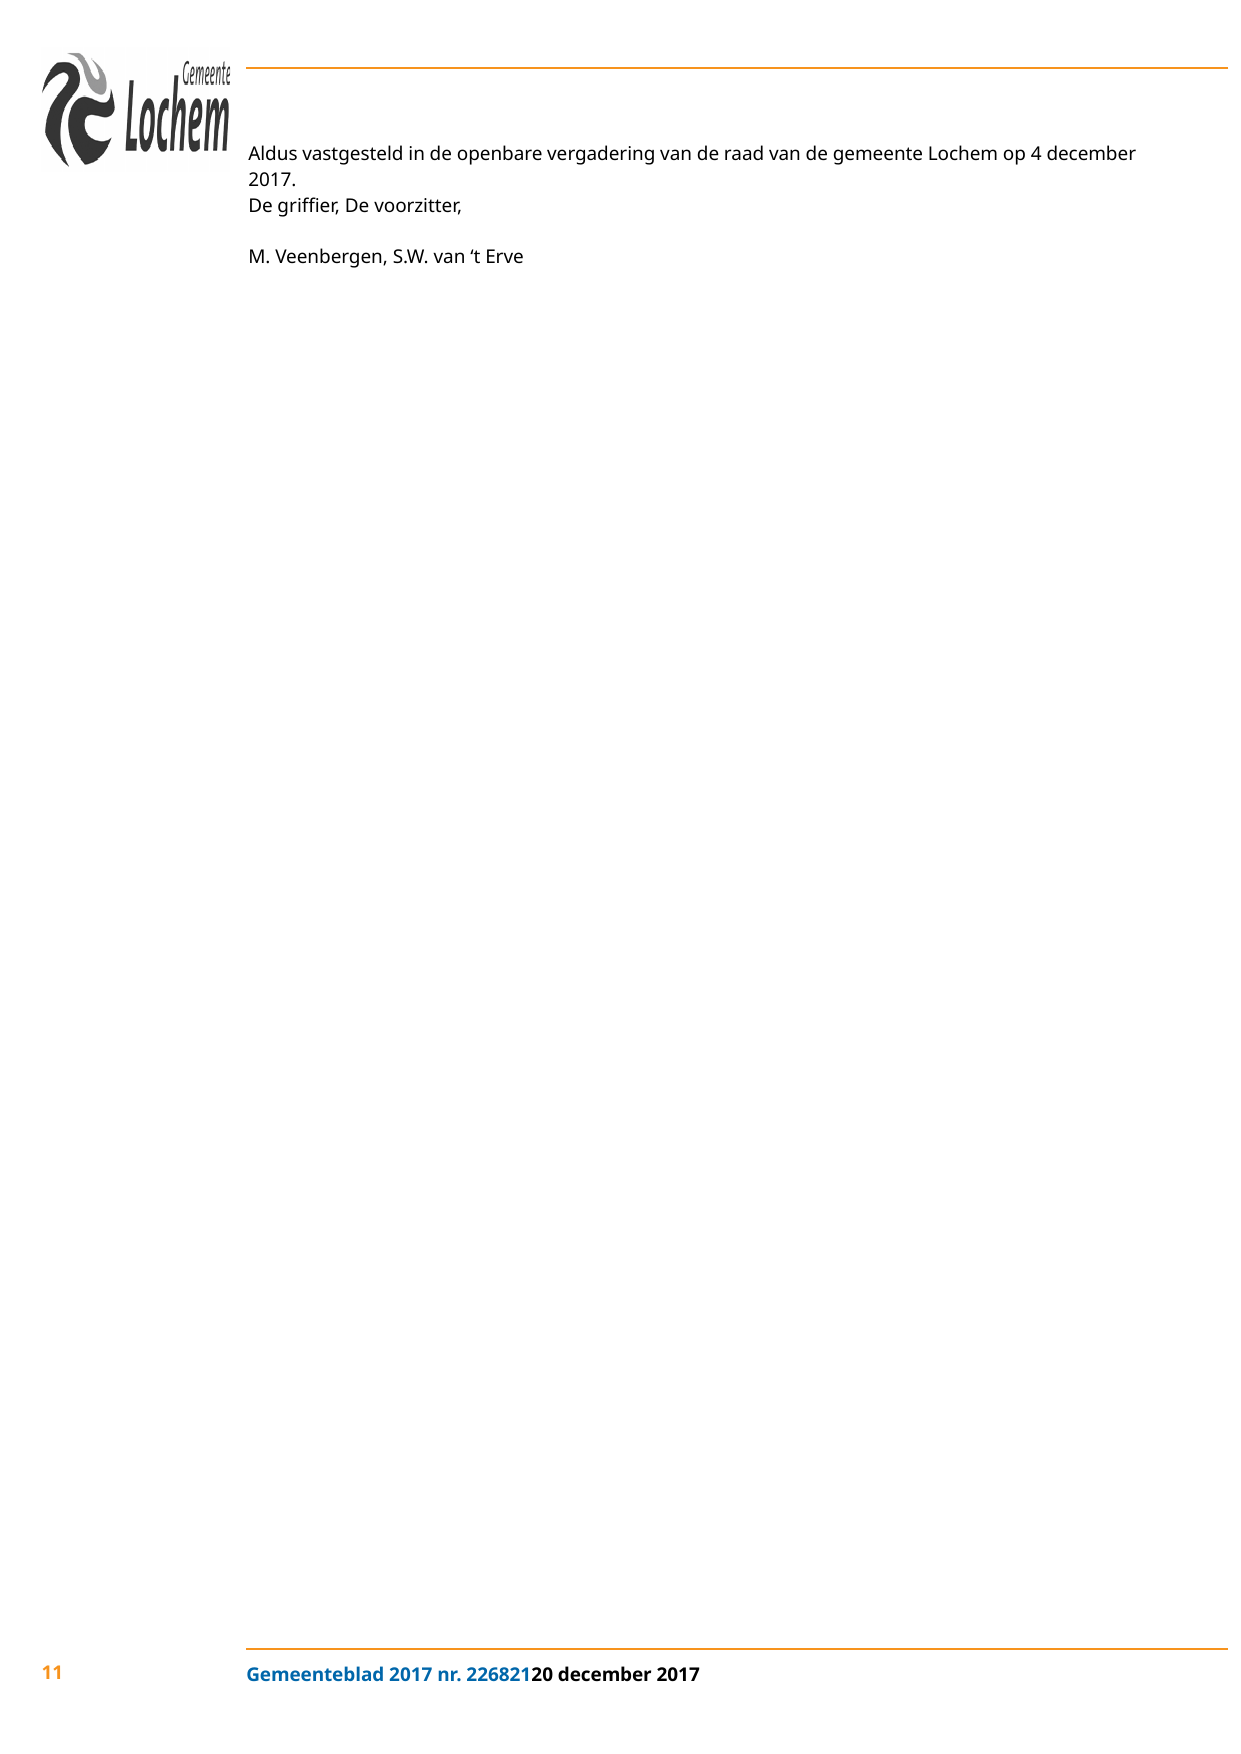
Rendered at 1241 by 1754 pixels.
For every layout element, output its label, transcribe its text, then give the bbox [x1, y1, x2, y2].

text Aldus vastgesteld in de openbare vergadering van de raad van de gemeente Lochem op 4 december 2017. [248, 140, 1152, 192]
picture [41, 47, 231, 172]
text De griffier, De voorzitter, [248, 192, 1152, 218]
text M. Veenbergen, S.W. van ‘t Erve [248, 243, 1152, 269]
